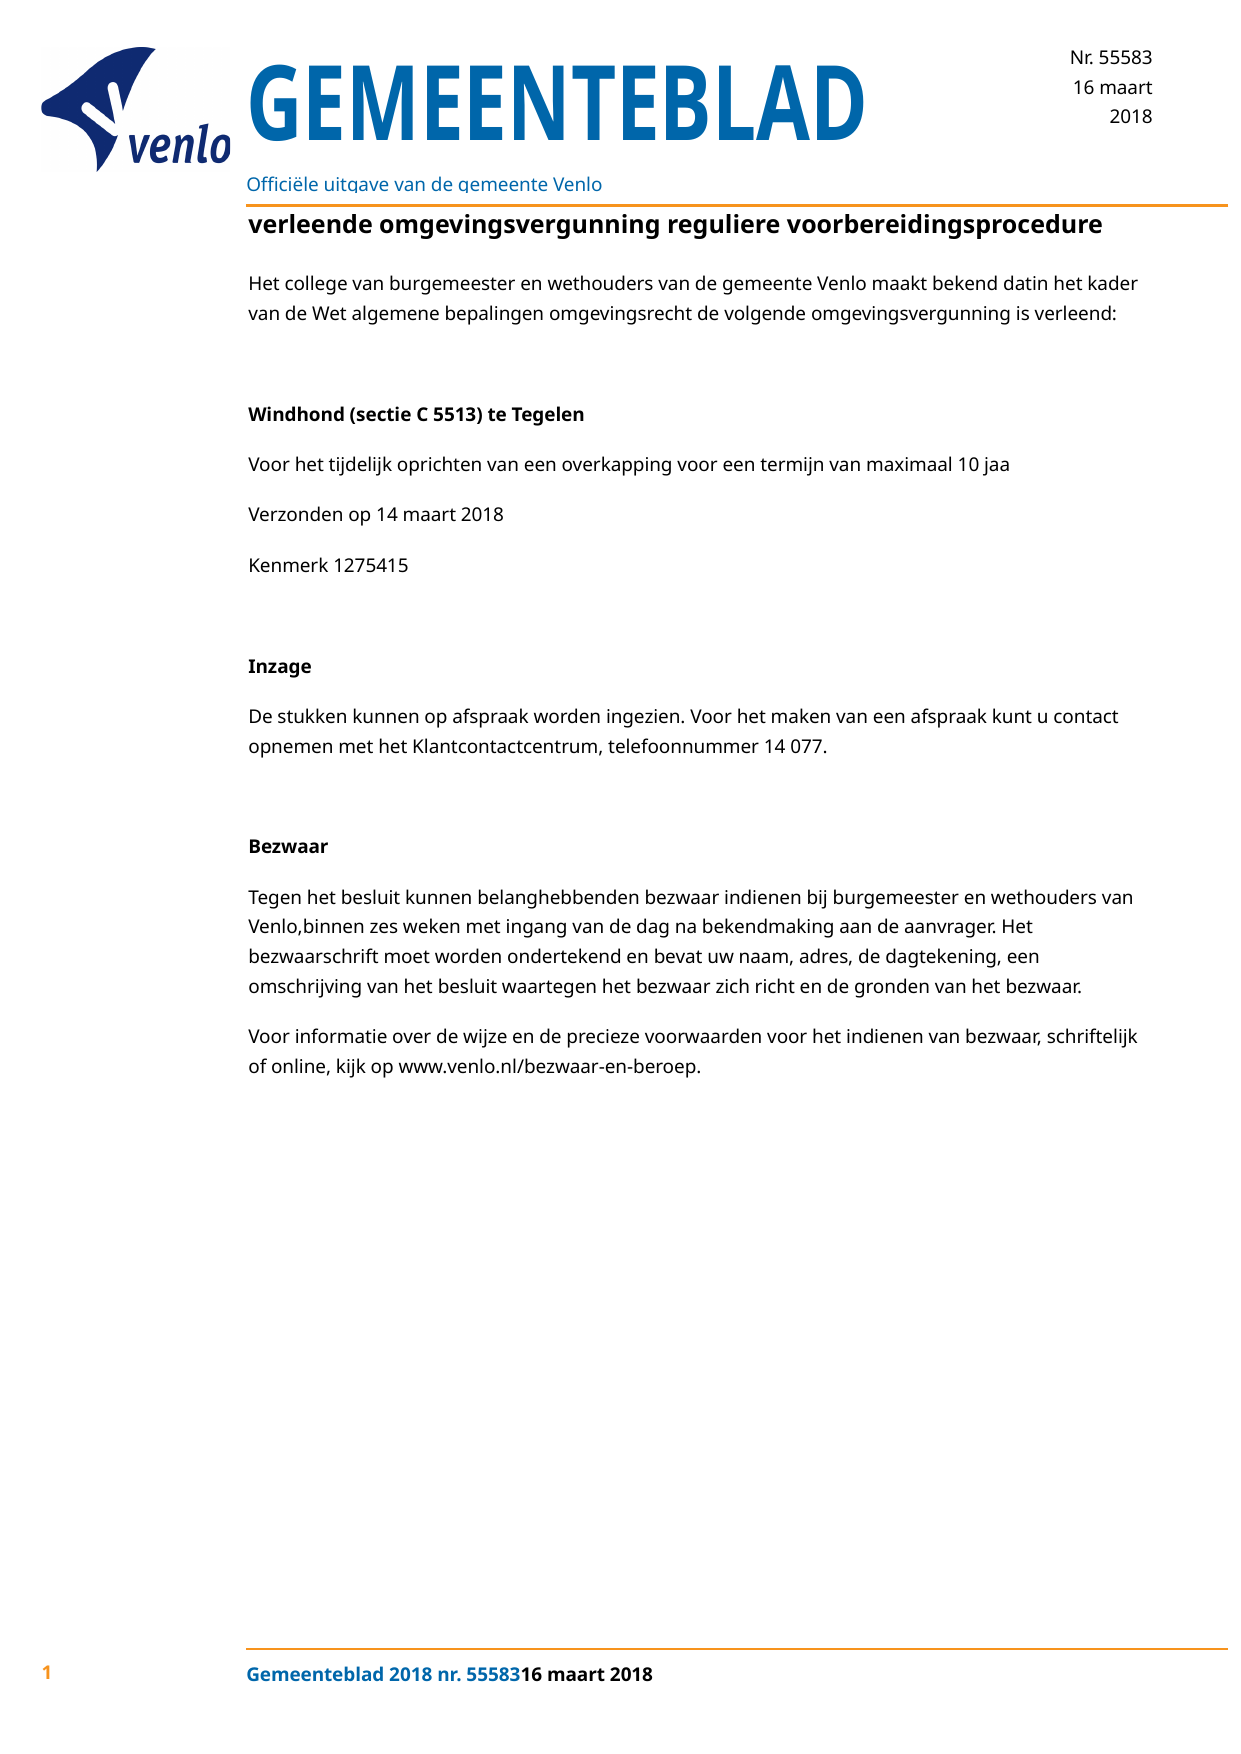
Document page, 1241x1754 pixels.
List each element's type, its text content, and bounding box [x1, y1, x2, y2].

text Inzage [248, 653, 1152, 678]
text Voor het tijdelijk oprichten van een overkapping voor een termijn van maximaal 10 jaa [248, 451, 1152, 477]
text Voor informatie over de wijze en de precieze voorwaarden voor het indienen van bezwaar, schriftelijk of online, kijk op www.venlo.nl/bezwaar-en-beroep. [248, 1023, 1152, 1078]
text Verzonden op 14 maart 2018 [248, 502, 1152, 527]
text verleende omgevingsvergunning reguliere voorbereidingsprocedure [248, 207, 1152, 241]
text Kenmerk 1275415 [248, 552, 1152, 578]
text De stukken kunnen op afspraak worden ingezien. Voor het maken van een afspraak kunt u contact opnemen met het Klantcontactcentrum, telefoonnummer 14 077. [248, 703, 1152, 758]
text Het college van burgemeester en wethouders van de gemeente Venlo maakt bekend datin het kader van de Wet algemene bepalingen omgevingsrecht de volgende omgevingsvergunning is verleend: [248, 270, 1152, 326]
text Bezwaar [248, 834, 1152, 859]
text Windhond (sectie C 5513) te Tegelen [248, 401, 1152, 426]
text Tegen het besluit kunnen belanghebbenden bezwaar indienen bij burgemeester en wethouders van Venlo,binnen zes weken met ingang van de dag na bekendmaking aan de aanvrager. Het bezwaarschrift moet worden ondertekend en bevat uw naam, adres, de dagtekening, een omschrijving van het besluit waartegen het bezwaar zich richt en de gronden van het bezwaar. [248, 884, 1152, 998]
picture [41, 47, 231, 172]
